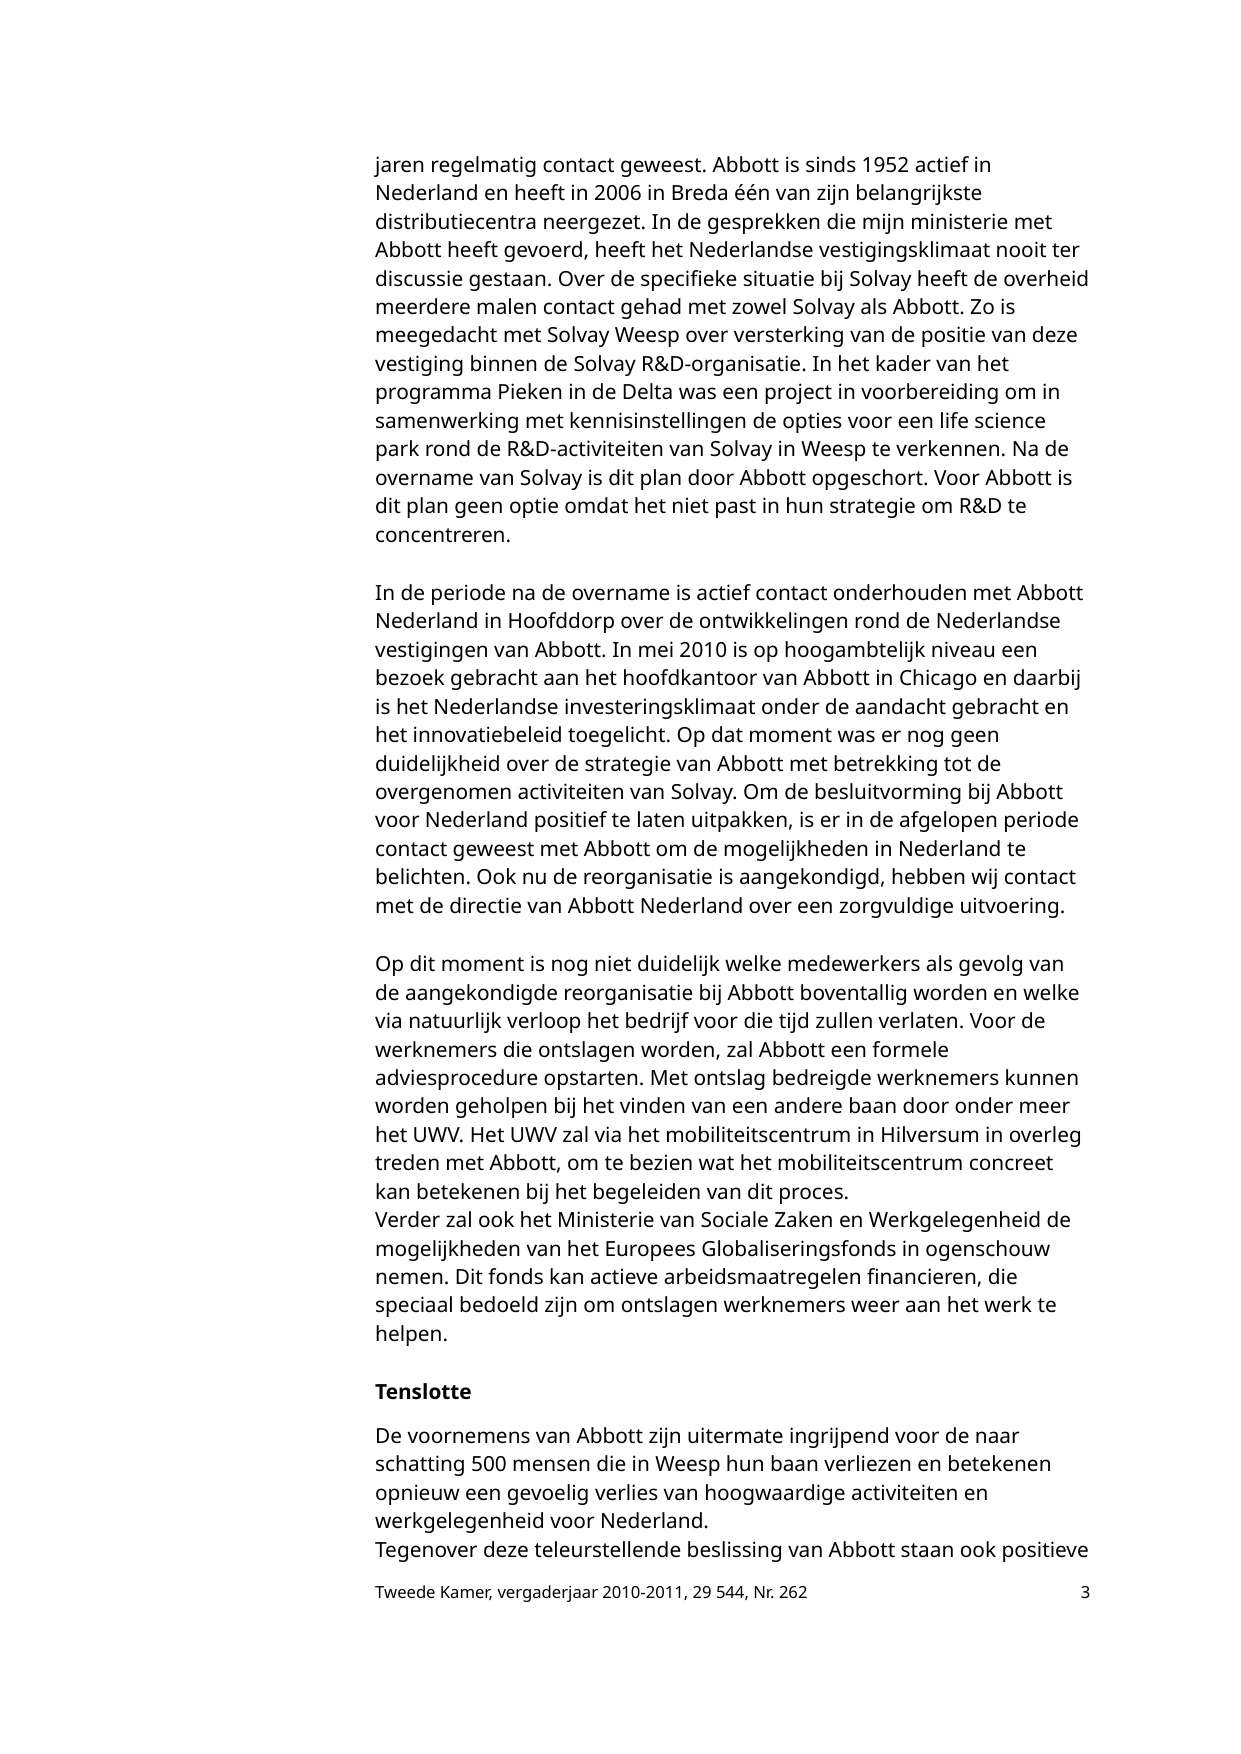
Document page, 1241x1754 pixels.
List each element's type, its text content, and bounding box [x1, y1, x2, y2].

text Tenslotte [375, 1377, 1090, 1406]
text Verder zal ook het Ministerie van Sociale Zaken en Werkgelegenheid de mogelijkheden van het Europees Globaliseringsfonds in ogenschouw nemen. Dit fonds kan actieve arbeidsmaatregelen financieren, die speciaal bedoeld zijn om ontslagen werknemers weer aan het werk te helpen. [375, 1205, 1090, 1347]
text In de periode na de overname is actief contact onderhouden met Abbott Nederland in Hoofddorp over de ontwikkelingen rond de Nederlandse vestigingen van Abbott. In mei 2010 is op hoogambtelijk niveau een bezoek gebracht aan het hoofdkantoor van Abbott in Chicago en daarbij is het Nederlandse investeringsklimaat onder de aandacht gebracht en het innovatiebeleid toegelicht. Op dat moment was er nog geen duidelijkheid over de strategie van Abbott met betrekking tot de overgenomen activiteiten van Solvay. Om de besluitvorming bij Abbott voor Nederland positief te laten uitpakken, is er in de afgelopen periode contact geweest met Abbott om de mogelijkheden in Nederland te belichten. Ook nu de reorganisatie is aangekondigd, hebben wij contact met de directie van Abbott Nederland over een zorgvuldige uitvoering. [375, 578, 1090, 919]
text Tegenover deze teleurstellende beslissing van Abbott staan ook positieve [375, 1535, 1090, 1563]
text jaren regelmatig contact geweest. Abbott is sinds 1952 actief in Nederland en heeft in 2006 in Breda één van zijn belangrijkste distributiecentra neergezet. In de gesprekken die mijn ministerie met Abbott heeft gevoerd, heeft het Nederlandse vestigingsklimaat nooit ter discussie gestaan. Over de specifieke situatie bij Solvay heeft de overheid meerdere malen contact gehad met zowel Solvay als Abbott. Zo is meegedacht met Solvay Weesp over versterking van de positie van deze vestiging binnen de Solvay R&D-organisatie. In het kader van het programma Pieken in de Delta was een project in voorbereiding om in samenwerking met kennisinstellingen de opties voor een life science park rond de R&D-activiteiten van Solvay in Weesp te verkennen. Na de overname van Solvay is dit plan door Abbott opgeschort. Voor Abbott is dit plan geen optie omdat het niet past in hun strategie om R&D te concentreren. [375, 150, 1090, 548]
text De voornemens van Abbott zijn uitermate ingrijpend voor de naar schatting 500 mensen die in Weesp hun baan verliezen en betekenen opnieuw een gevoelig verlies van hoogwaardige activiteiten en werkgelegenheid voor Nederland. [375, 1421, 1090, 1535]
text Op dit moment is nog niet duidelijk welke medewerkers als gevolg van de aangekondigde reorganisatie bij Abbott boventallig worden en welke via natuurlijk verloop het bedrijf voor die tijd zullen verlaten. Voor de werknemers die ontslagen worden, zal Abbott een formele adviesprocedure opstarten. Met ontslag bedreigde werknemers kunnen worden geholpen bij het vinden van een andere baan door onder meer het UWV. Het UWV zal via het mobiliteitscentrum in Hilversum in overleg treden met Abbott, om te bezien wat het mobiliteitscentrum concreet kan betekenen bij het begeleiden van dit proces. [375, 949, 1090, 1205]
